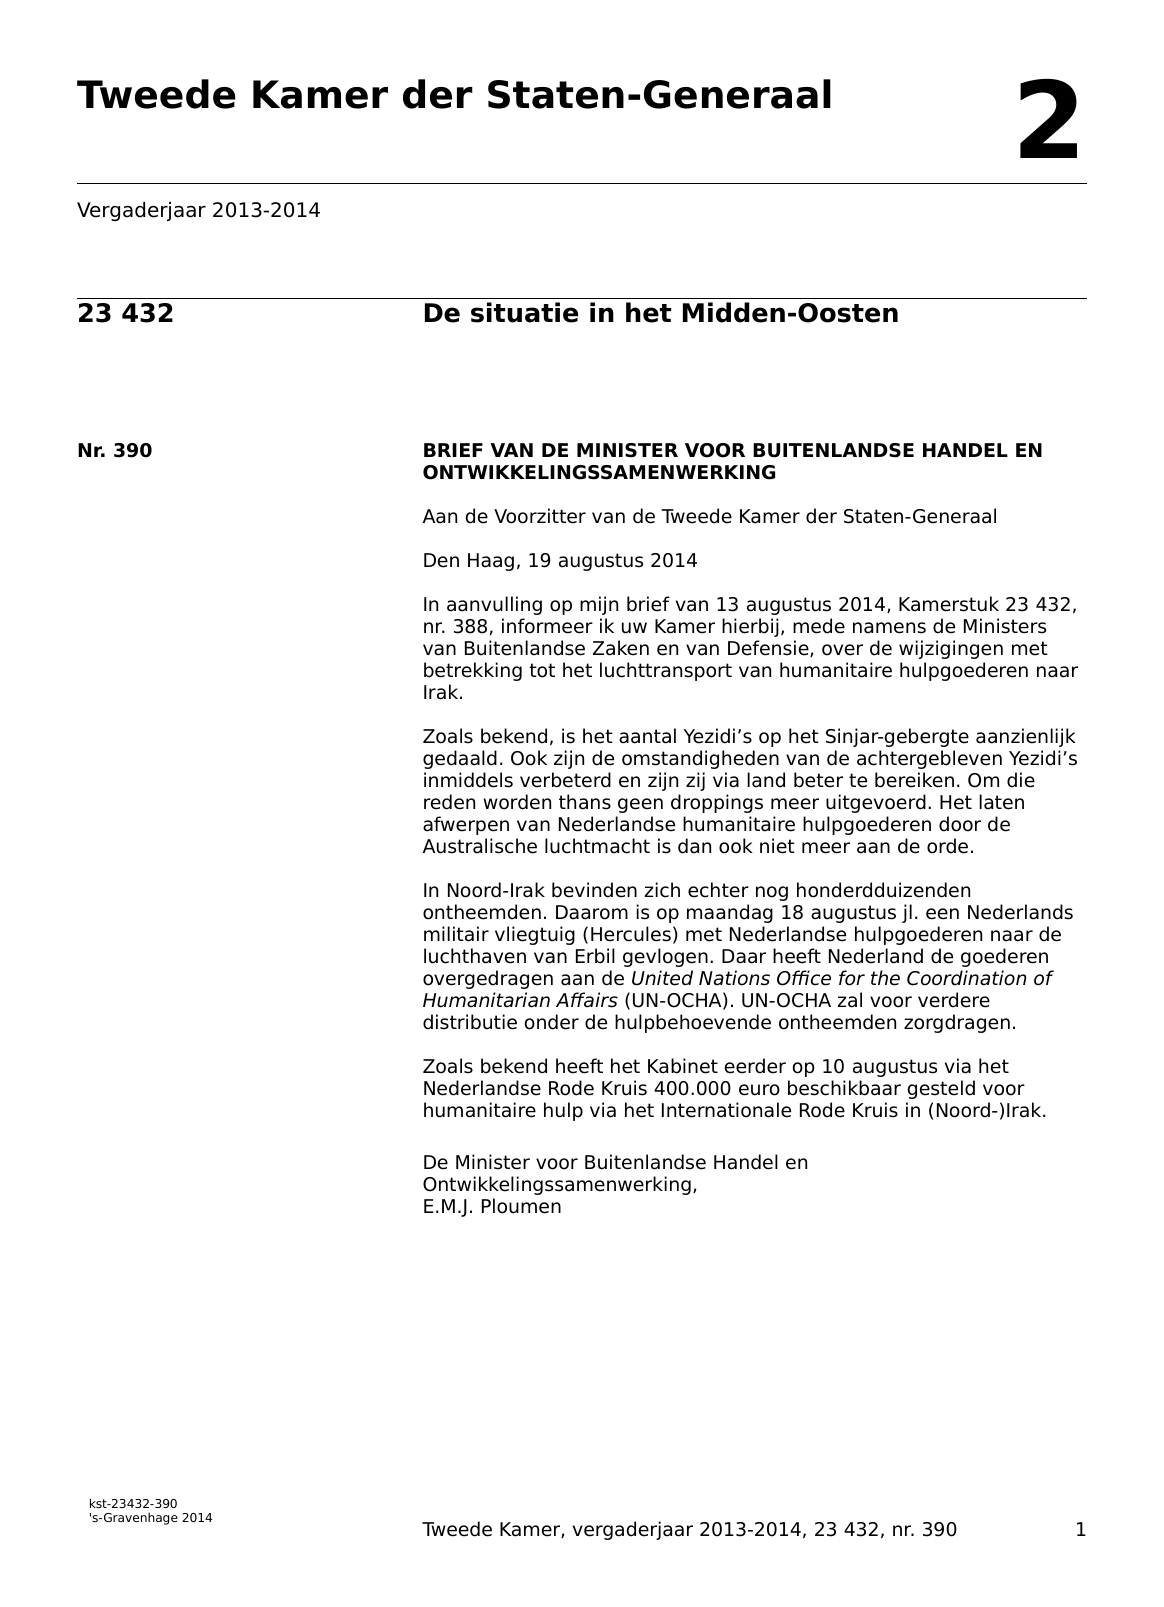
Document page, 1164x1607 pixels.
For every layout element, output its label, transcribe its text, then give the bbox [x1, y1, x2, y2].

table_header 2 [886, 59, 1087, 183]
subtitle 23 432 De situatie in het Midden-Oosten [77, 299, 1087, 329]
table_cell Vergaderjaar 2013-2014 [77, 184, 1087, 298]
subtitle Nr. 390 BRIEF VAN DE MINISTER VOOR BUITENLANDSE HANDEL EN ONTWIKKELINGSSAMENWERKING [77, 440, 1087, 484]
text In Noord-Irak bevinden zich echter nog honderdduizenden ontheemden. Daarom is op maandag 18 augustus jl. een Nederlands militair vliegtuig (Hercules) met Nederlandse hulpgoederen naar de luchthaven van Erbil gevlogen. Daar heeft Nederland de goederen overgedragen aan de United Nations Office for the Coordination of Humanitarian Affairs (UN-OCHA). UN-OCHA zal voor verdere distributie onder de hulpbehoevende ontheemden zorgdragen. [422, 880, 1087, 1034]
text In aanvulling op mijn brief van 13 augustus 2014, Kamerstuk 23 432, nr. 388, informeer ik uw Kamer hierbij, mede namens de Ministers van Buitenlandse Zaken en van Defensie, over de wijzigingen met betrekking tot het luchttransport van humanitaire hulpgoederen naar Irak. [422, 594, 1087, 704]
text De Minister voor Buitenlandse Handel en Ontwikkelingssamenwerking, E.M.J. Ploumen [422, 1152, 1087, 1218]
text Aan de Voorzitter van de Tweede Kamer der Staten-Generaal [422, 506, 1087, 528]
text Zoals bekend, is het aantal Yezidi’s op het Sinjar-gebergte aanzienlijk gedaald. Ook zijn de omstandigheden van de achtergebleven Yezidi’s inmiddels verbeterd en zijn zij via land beter te bereiken. Om die reden worden thans geen droppings meer uitgevoerd. Het laten afwerpen van Nederlandse humanitaire hulpgoederen door de Australische luchtmacht is dan ook niet meer aan de orde. [422, 726, 1087, 858]
text 's-Gravenhage 2014 [88, 1511, 323, 1525]
table_header Tweede Kamer der Staten-Generaal [77, 59, 886, 183]
text Den Haag, 19 augustus 2014 [422, 550, 1087, 572]
text kst-23432-390 [88, 1497, 323, 1511]
text Zoals bekend heeft het Kabinet eerder op 10 augustus via het Nederlandse Rode Kruis 400.000 euro beschikbaar gesteld voor humanitaire hulp via het Internationale Rode Kruis in (Noord-)Irak. [422, 1056, 1087, 1122]
